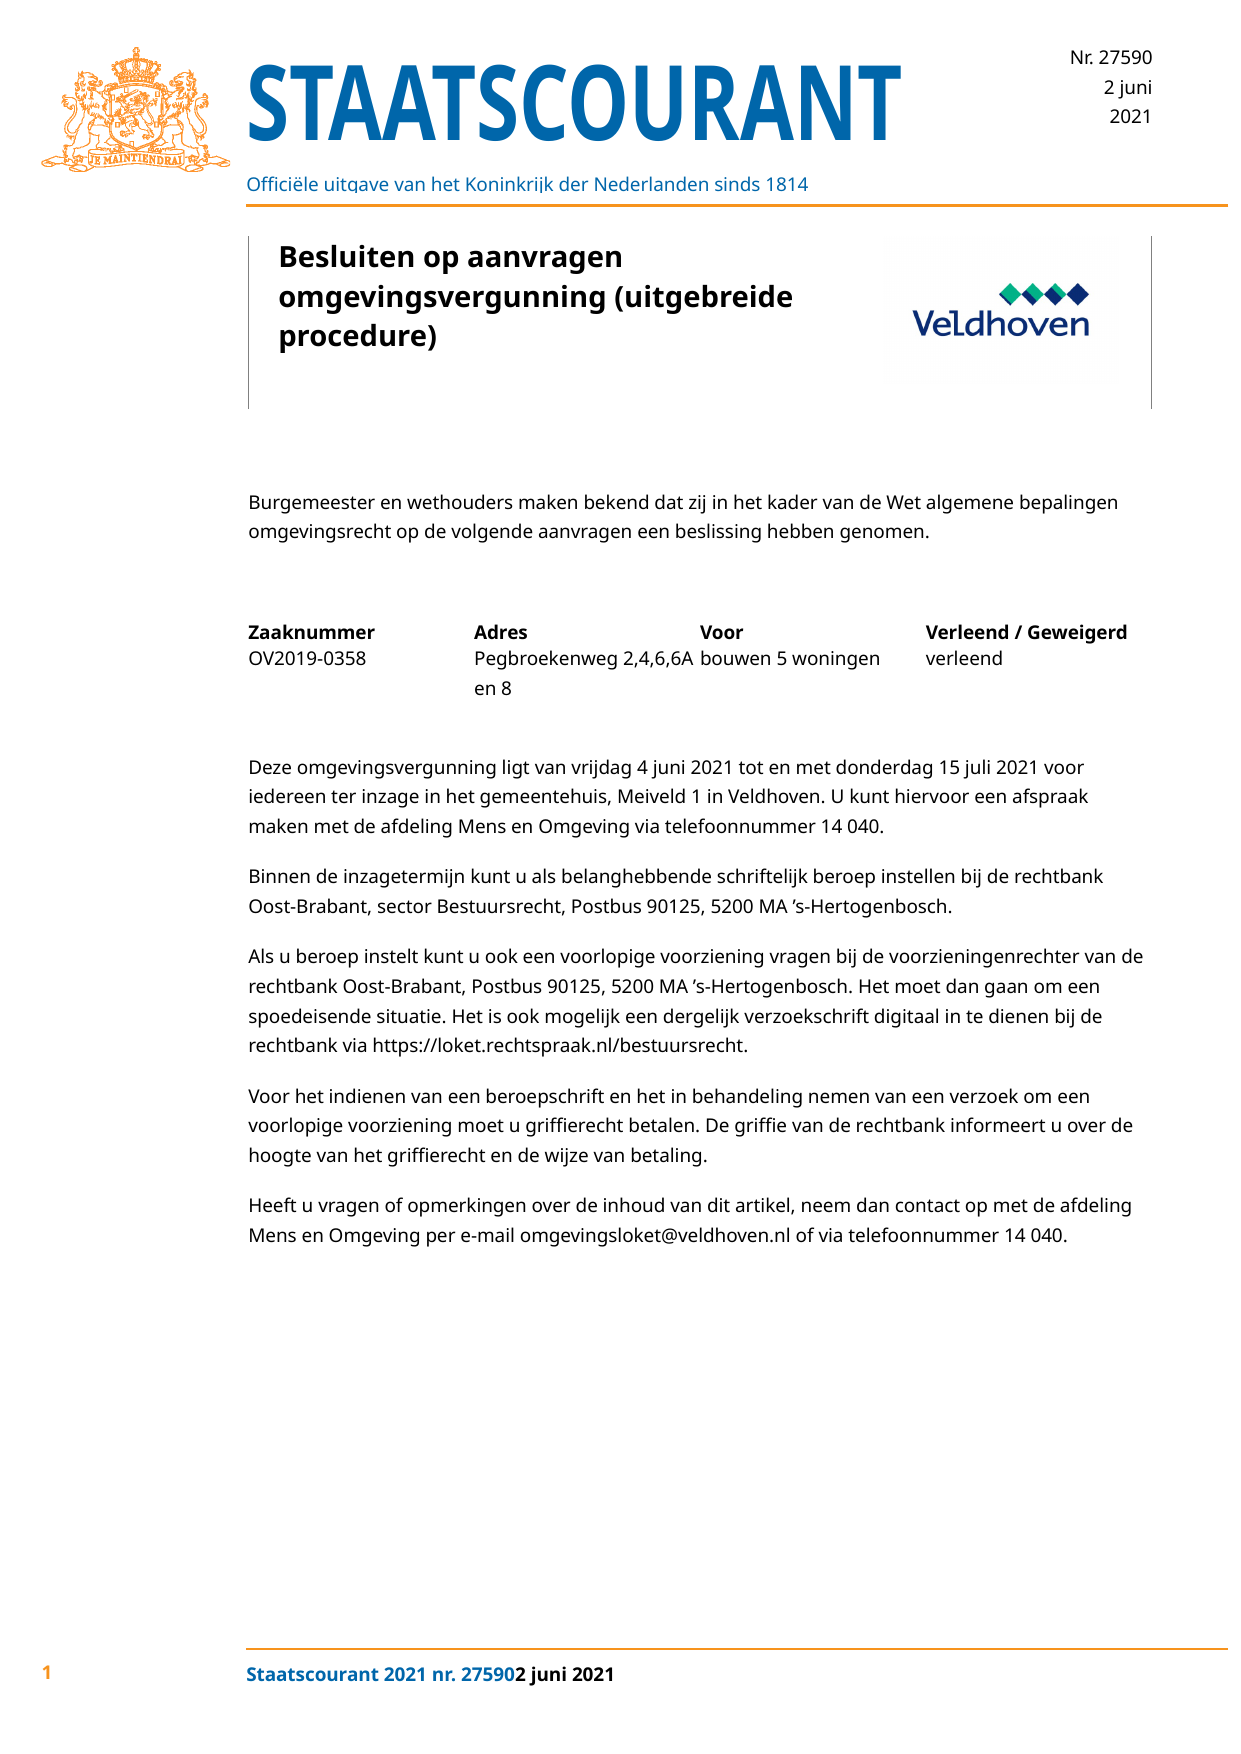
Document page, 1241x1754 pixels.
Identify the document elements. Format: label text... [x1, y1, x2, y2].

table_cell Pegbroekenweg 2,4,6,6A en 8 [474, 645, 700, 701]
text Voor het indienen van een beroepschrift en het in behandeling nemen van een verzoek om een voorlopige voorziening moet u griffierecht betalen. De griffie van de rechtbank informeert u over de hoogte van het griffierecht en de wijze van betaling. [248, 1083, 1152, 1168]
picture [882, 236, 1119, 384]
text Burgemeester en wethouders maken bekend dat zij in het kader van de Wet algemene bepalingen omgevingsrecht op de volgende aanvragen een beslissing hebben genomen. [248, 489, 1152, 544]
table_cell verleend [926, 645, 1152, 701]
table_cell OV2019-0358 [248, 645, 474, 701]
text Deze omgevingsvergunning ligt van vrijdag 4 juni 2021 tot en met donderdag 15 juli 2021 voor iedereen ter inzage in het gemeentehuis, Meiveld 1 in Veldhoven. U kunt hiervoor een afspraak maken met de afdeling Mens en Omgeving via telefoonnummer 14 040. [248, 754, 1152, 839]
table_header Zaaknummer [248, 620, 474, 645]
table_header Verleend / Geweigerd [926, 620, 1152, 645]
text Binnen de inzagetermijn kunt u als belanghebbende schriftelijk beroep instellen bij de rechtbank Oost-Brabant, sector Bestuursrecht, Postbus 90125, 5200 MA ’s-Hertogenbosch. [248, 864, 1152, 919]
table_cell bouwen 5 woningen [700, 645, 926, 701]
text Als u beroep instelt kunt u ook een voorlopige voorziening vragen bij de voorzieningenrechter van de rechtbank Oost-Brabant, Postbus 90125, 5200 MA ’s-Hertogenbosch. Het moet dan gaan om een spoedeisende situatie. Het is ook mogelijk een dergelijk verzoekschrift digitaal in te dienen bij de rechtbank via https://loket.rechtspraak.nl/bestuursrecht. [248, 944, 1152, 1058]
table_header Besluiten op aanvragen omgevingsvergunning (uitgebreide procedure) [249, 236, 850, 409]
text Heeft u vragen of opmerkingen over de inhoud van dit artikel, neem dan contact op met de afdeling Mens en Omgeving per e-mail omgevingsloket@veldhoven.nl of via telefoonnummer 14 040. [248, 1192, 1152, 1248]
table_header Adres [474, 620, 700, 645]
table_header [850, 236, 1151, 409]
table_header Voor [700, 620, 926, 645]
picture [41, 47, 231, 172]
